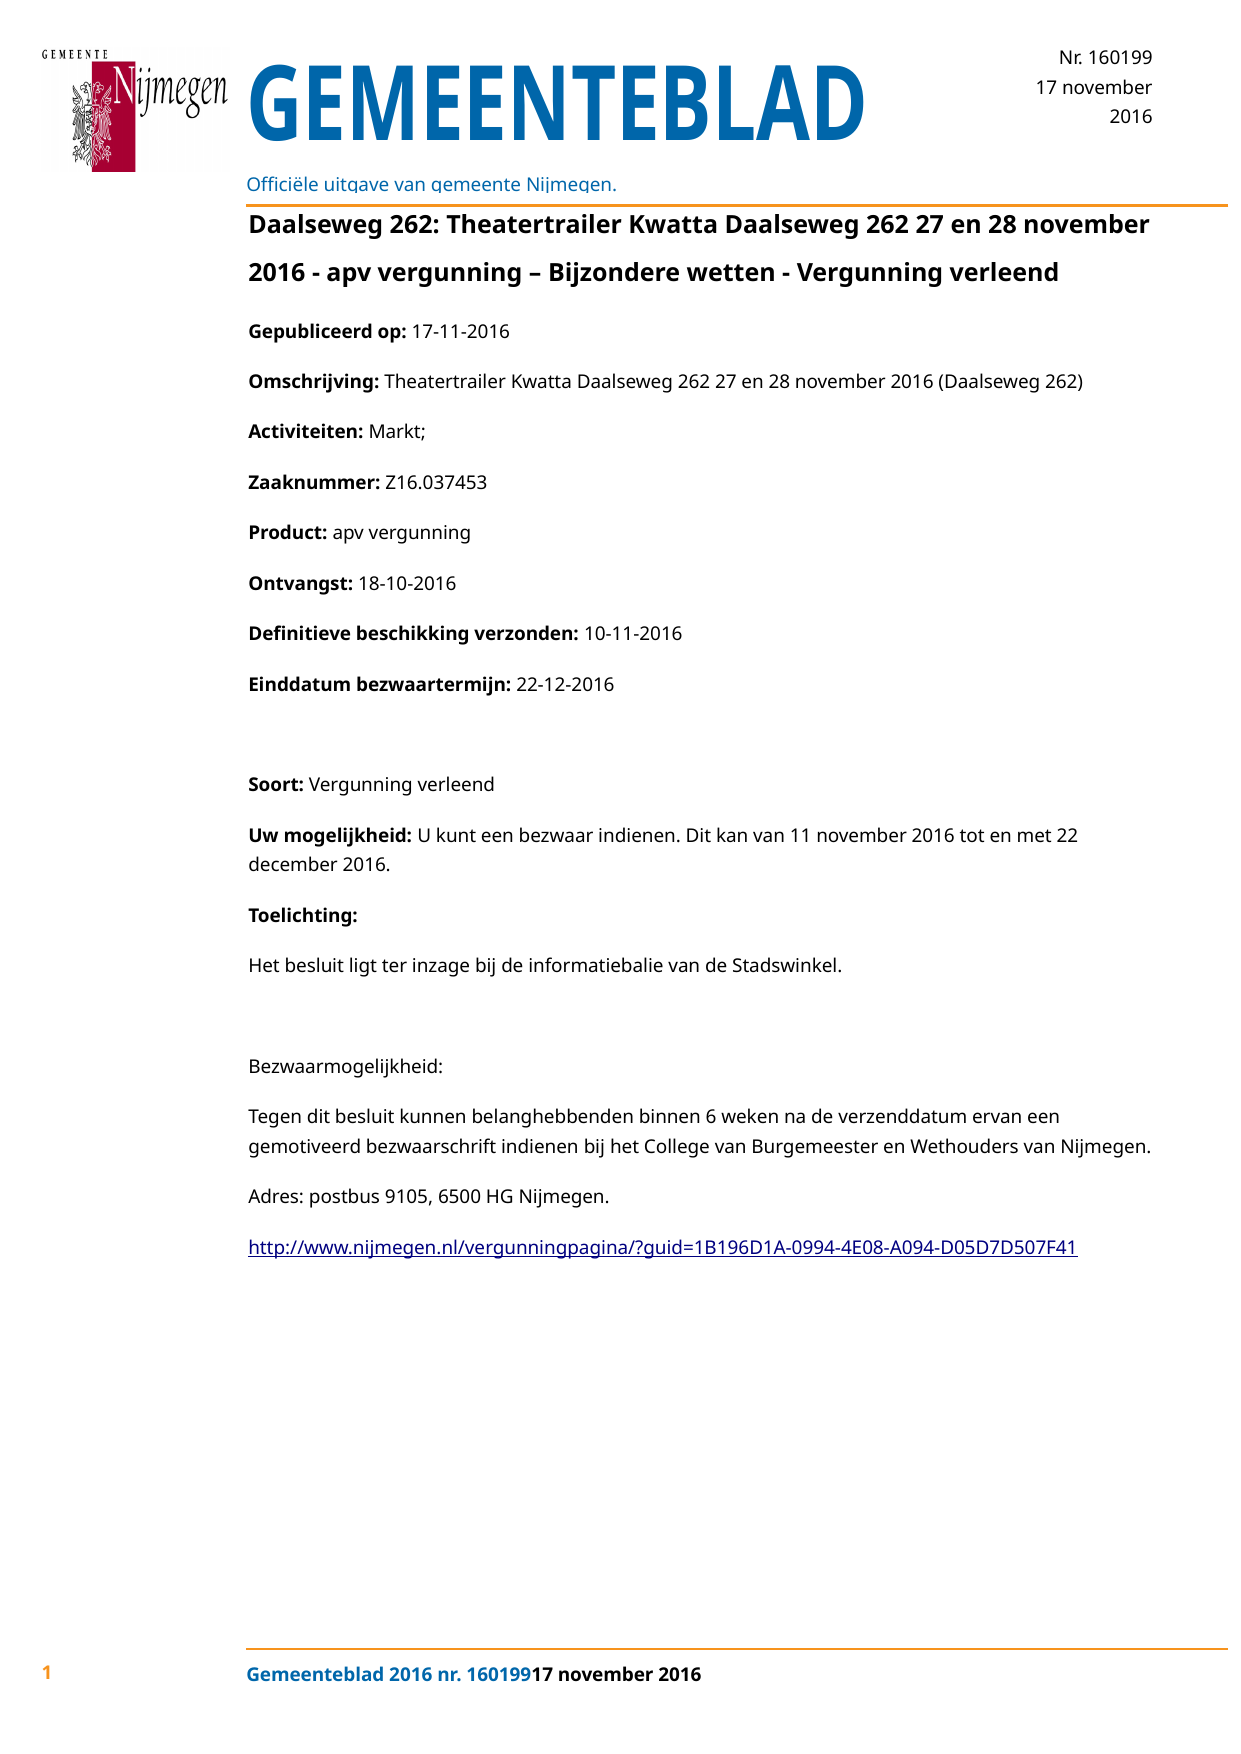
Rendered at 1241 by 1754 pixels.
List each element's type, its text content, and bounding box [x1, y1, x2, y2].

text Omschrijving: Theatertrailer Kwatta Daalseweg 262 27 en 28 november 2016 (Daalseweg 262) [248, 368, 1152, 394]
text Zaaknummer: Z16.037453 [248, 469, 1152, 495]
text Gepubliceerd op: 17-11-2016 [248, 318, 1152, 344]
picture [41, 47, 231, 172]
text Ontvangst: 18-10-2016 [248, 570, 1152, 596]
text Tegen dit besluit kunnen belanghebbenden binnen 6 weken na de verzenddatum ervan een gemotiveerd bezwaarschrift indienen bij het College van Burgemeester en Wethouders van Nijmegen. [248, 1104, 1152, 1159]
text http://www.nijmegen.nl/vergunningpagina/?guid=1B196D1A-0994-4E08-A094-D05D7D507F41 [248, 1234, 1152, 1260]
text Activiteiten: Markt; [248, 419, 1152, 444]
text Uw mogelijkheid: U kunt een bezwaar indienen. Dit kan van 11 november 2016 tot en met 22 december 2016. [248, 822, 1152, 877]
text Product: apv vergunning [248, 519, 1152, 545]
text Het besluit ligt ter inzage bij de informatiebalie van de Stadswinkel. [248, 952, 1152, 978]
text Definitieve beschikking verzonden: 10-11-2016 [248, 620, 1152, 646]
text Soort: Vergunning verleend [248, 772, 1152, 797]
text Bezwaarmogelijkheid: [248, 1053, 1152, 1079]
text Einddatum bezwaartermijn: 22-12-2016 [248, 671, 1152, 697]
text Toelichting: [248, 902, 1152, 928]
text Daalseweg 262: Theatertrailer Kwatta Daalseweg 262 27 en 28 november 2016 - apv vergunning – Bijzondere wetten - Vergunning verleend [248, 207, 1152, 288]
text Adres: postbus 9105, 6500 HG Nijmegen. [248, 1184, 1152, 1209]
